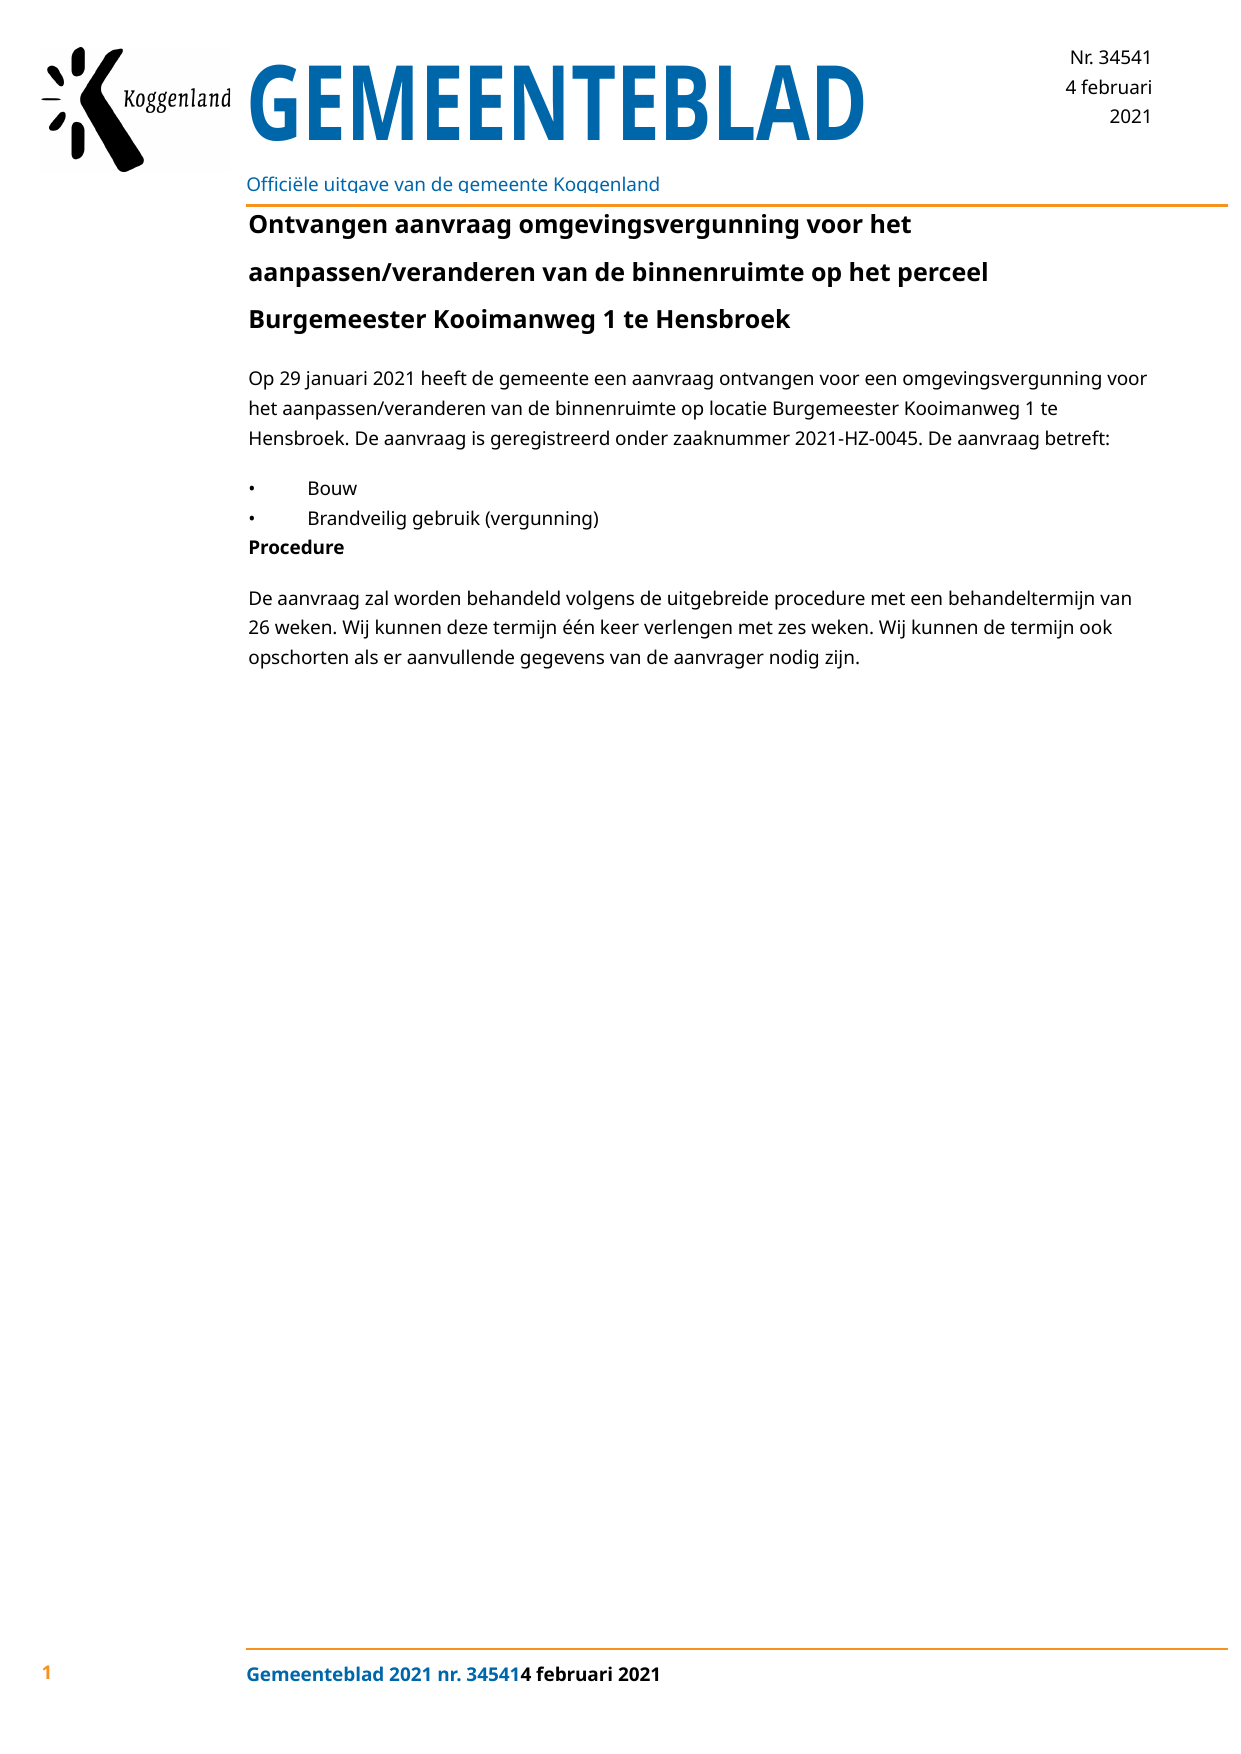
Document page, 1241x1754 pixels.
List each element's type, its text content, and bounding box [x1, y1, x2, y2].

text De aanvraag zal worden behandeld volgens de uitgebreide procedure met een behandeltermijn van 26 weken. Wij kunnen deze termijn één keer verlengen met zes weken. Wij kunnen de termijn ook opschorten als er aanvullende gegevens van de aanvrager nodig zijn. [248, 585, 1152, 669]
list Brandveilig gebruik (vergunning) [248, 505, 1152, 530]
text Procedure [248, 534, 1152, 560]
list Bouw [248, 475, 1152, 501]
picture [41, 47, 231, 172]
text Op 29 januari 2021 heeft de gemeente een aanvraag ontvangen voor een omgevingsvergunning voor het aanpassen/veranderen van de binnenruimte op locatie Burgemeester Kooimanweg 1 te Hensbroek. De aanvraag is geregistreerd onder zaaknummer 2021-HZ-0045. De aanvraag betreft: [248, 366, 1152, 450]
text Ontvangen aanvraag omgevingsvergunning voor het aanpassen/veranderen van de binnenruimte op het perceel Burgemeester Kooimanweg 1 te Hensbroek [248, 207, 1152, 336]
